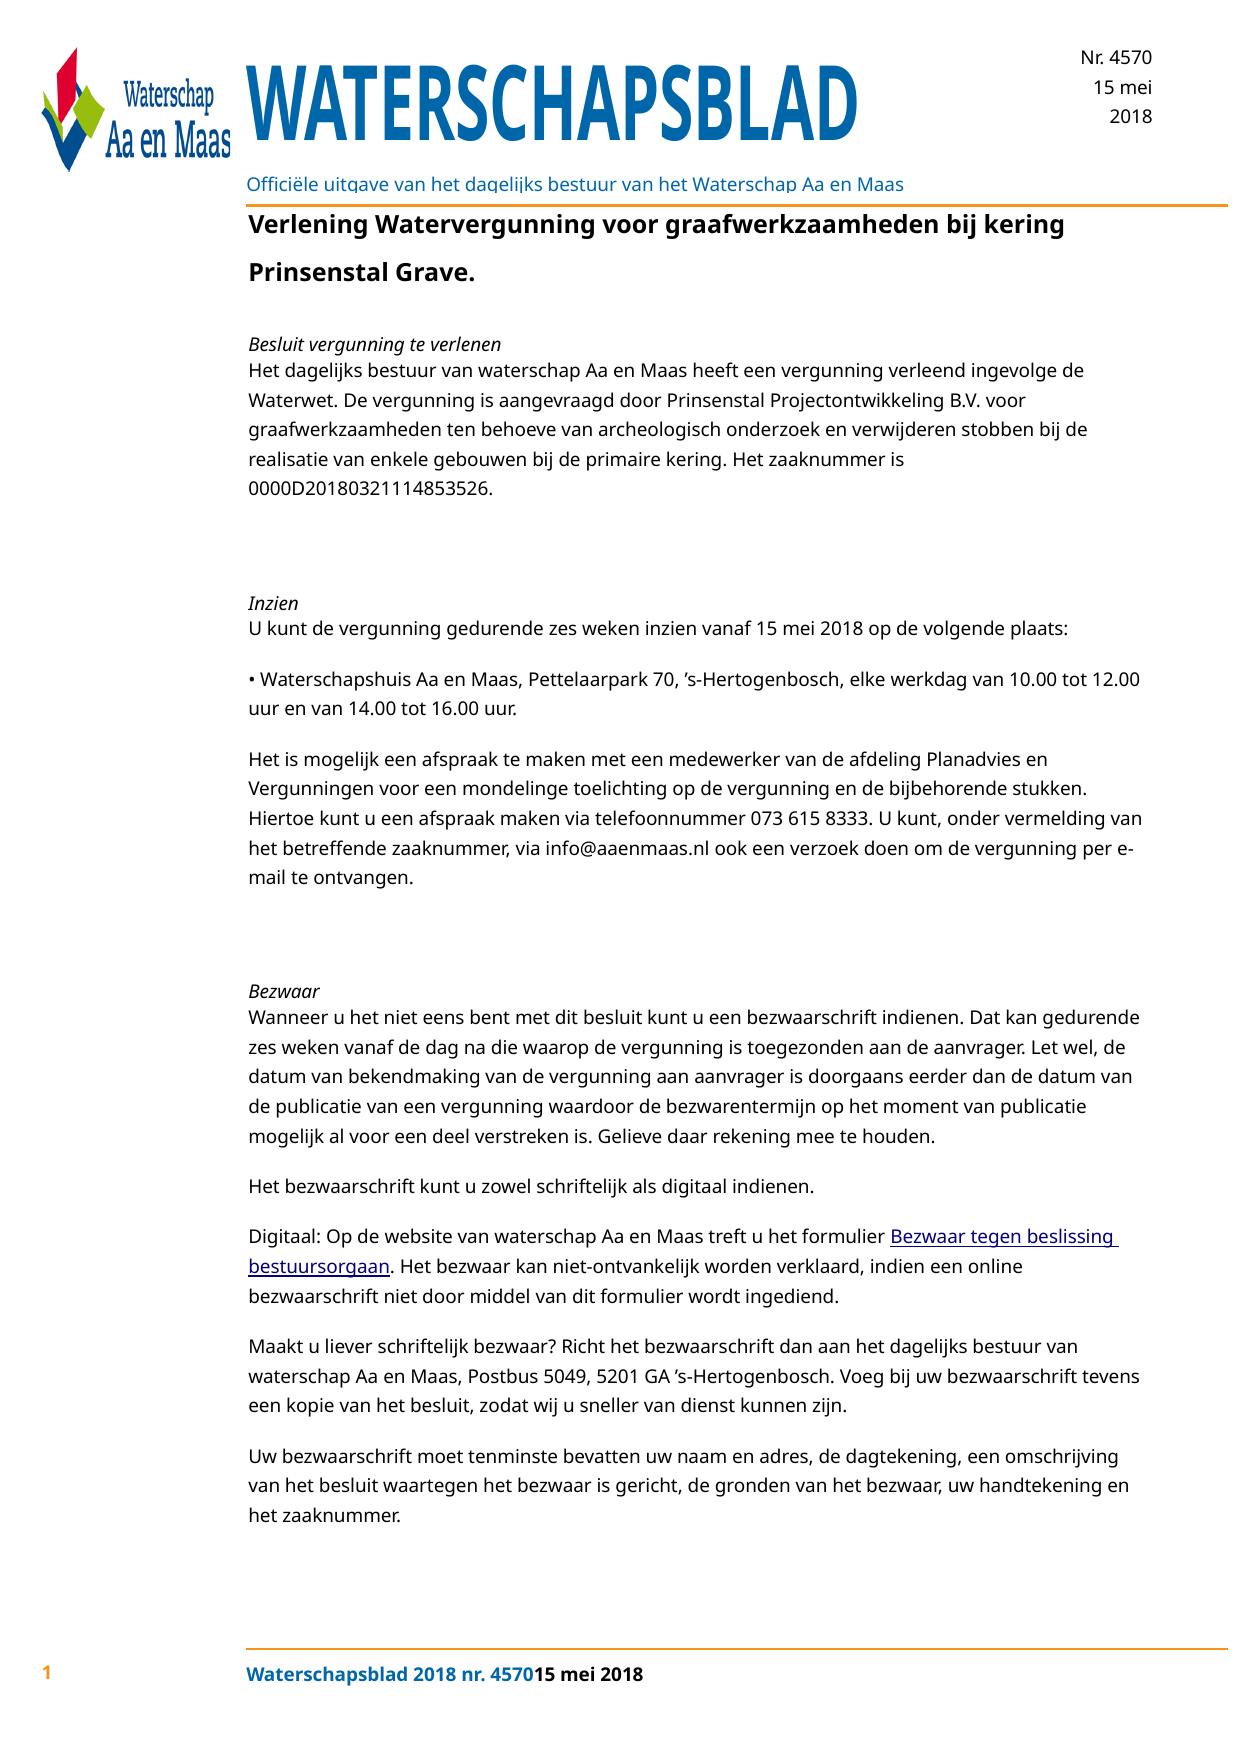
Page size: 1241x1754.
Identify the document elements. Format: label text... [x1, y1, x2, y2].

text Digitaal: Op de website van waterschap Aa en Maas treft u het formulier Bezwaar tegen beslissing bestuursorgaan. Het bezwaar kan niet-ontvankelijk worden verklaard, indien een online bezwaarschrift niet door middel van dit formulier wordt ingediend. [248, 1224, 1152, 1308]
text • Waterschapshuis Aa en Maas, Pettelaarpark 70, ’s-Hertogenbosch, elke werkdag van 10.00 tot 12.00 uur en van 14.00 tot 16.00 uur. [248, 666, 1152, 721]
text Het bezwaarschrift kunt u zowel schriftelijk als digitaal indienen. [248, 1173, 1152, 1199]
text Het is mogelijk een afspraak te maken met een medewerker van de afdeling Planadvies en Vergunningen voor een mondelinge toelichting op de vergunning en de bijbehorende stukken. Hiertoe kunt u een afspraak maken via telefoonnummer 073 615 8333. U kunt, onder vermelding van het betreffende zaaknummer, via info@aaenmaas.nl ook een verzoek doen om de vergunning per e-mail te ontvangen. [248, 746, 1152, 890]
text Het dagelijks bestuur van waterschap Aa en Maas heeft een vergunning verleend ingevolge de Waterwet. De vergunning is aangevraagd door Prinsenstal Projectontwikkeling B.V. voor graafwerkzaamheden ten behoeve van archeologisch onderzoek en verwijderen stobben bij de realisatie van enkele gebouwen bij de primaire kering. Het zaaknummer is 0000D20180321114853526. [248, 357, 1152, 501]
text Maakt u liever schriftelijk bezwaar? Richt het bezwaarschrift dan aan het dagelijks bestuur van waterschap Aa en Maas, Postbus 5049, 5201 GA ’s-Hertogenbosch. Voeg bij uw bezwaarschrift tevens een kopie van het besluit, zodat wij u sneller van dienst kunnen zijn. [248, 1333, 1152, 1418]
text Uw bezwaarschrift moet tenminste bevatten uw naam en adres, de dagtekening, een omschrijving van het besluit waartegen het bezwaar is gericht, de gronden van het bezwaar, uw handtekening en het zaaknummer. [248, 1443, 1152, 1528]
text Wanneer u het niet eens bent met dit besluit kunt u een bezwaarschrift indienen. Dat kan gedurende zes weken vanaf de dag na die waarop de vergunning is toegezonden aan de aanvrager. Let wel, de datum van bekendmaking van de vergunning aan aanvrager is doorgaans eerder dan de datum van de publicatie van een vergunning waardoor de bezwarentermijn op het moment van publicatie mogelijk al voor een deel verstreken is. Gelieve daar rekening mee te houden. [248, 1004, 1152, 1148]
picture [41, 47, 231, 172]
text U kunt de vergunning gedurende zes weken inzien vanaf 15 mei 2018 op de volgende plaats: [248, 616, 1152, 641]
text Verlening Watervergunning voor graafwerkzaamheden bij kering Prinsenstal Grave. [248, 207, 1152, 288]
text Bezwaar [248, 979, 1152, 1004]
text Inzien [248, 590, 1152, 616]
text Besluit vergunning te verlenen [248, 331, 1152, 357]
